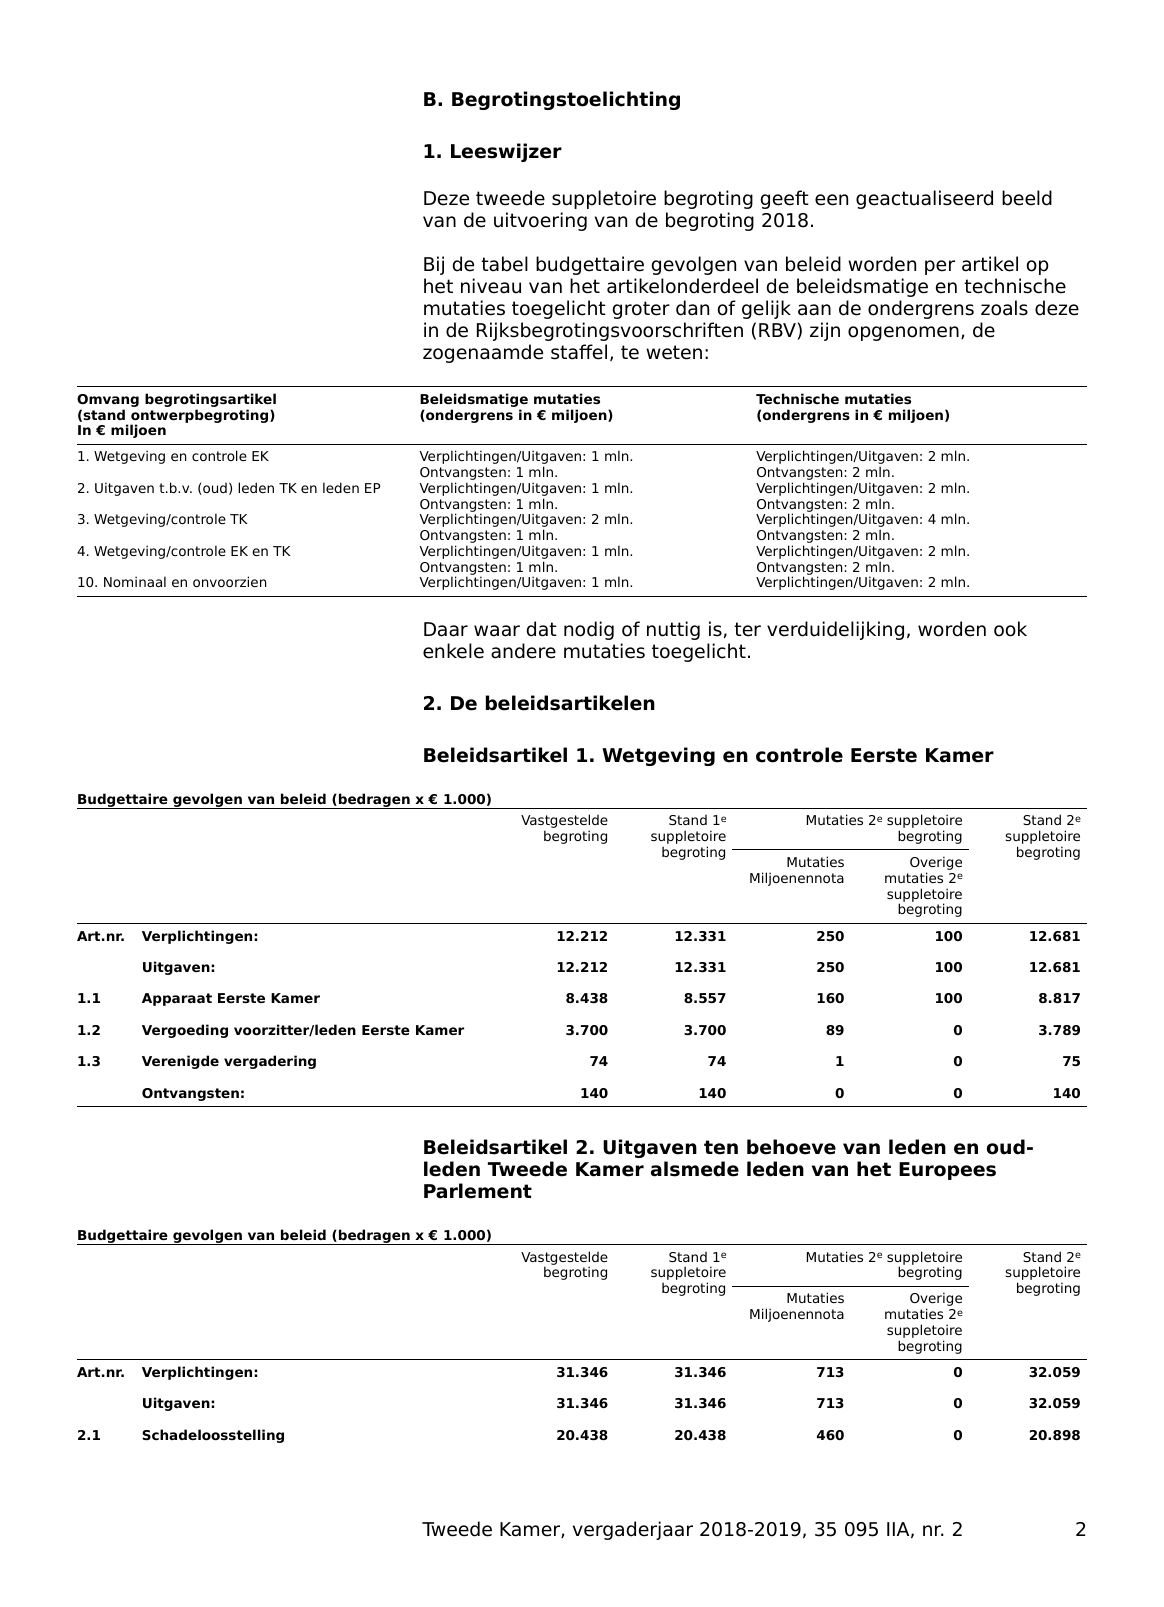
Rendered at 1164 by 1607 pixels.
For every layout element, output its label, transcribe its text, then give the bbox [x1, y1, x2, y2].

table_cell 12.681 [969, 924, 1087, 944]
table_cell [614, 976, 732, 991]
table_cell 0 [850, 1428, 968, 1443]
table_cell 3. Wetgeving/controle TK [77, 512, 413, 544]
table_cell Verplichtingen/Uitgaven: 2 mln. Ontvangsten: 2 mln. [750, 544, 1087, 575]
table_cell [850, 1039, 968, 1054]
table_cell 0 [850, 1086, 968, 1106]
table_cell 74 [614, 1054, 732, 1070]
table_cell [614, 944, 732, 960]
table_cell [850, 1007, 968, 1023]
table_cell 250 [732, 960, 850, 976]
table_header Budgettaire gevolgen van beleid (bedragen x € 1.000) [77, 1228, 1087, 1244]
table_cell 0 [850, 1360, 968, 1380]
table_cell 1 [732, 1054, 850, 1070]
table_cell Verplichtingen/Uitgaven: 2 mln. Ontvangsten: 2 mln. [750, 481, 1087, 512]
table_cell Mutaties 2e suppletoire begroting [732, 809, 968, 849]
table_cell [614, 1380, 732, 1396]
table_cell [77, 1396, 136, 1412]
table_cell [969, 944, 1087, 960]
table_cell 12.331 [614, 924, 732, 944]
table_cell 31.346 [614, 1360, 732, 1380]
table_cell Verplichtingen/Uitgaven: 1 mln. [413, 575, 750, 596]
table_cell 20.438 [496, 1428, 614, 1443]
text Deze tweede suppletoire begroting geeft een geactualiseerd beeld van de uitvoering van de begroting 2018. [422, 188, 1087, 232]
table_cell 460 [732, 1428, 850, 1443]
table_cell 3.789 [969, 1023, 1087, 1038]
table_cell 0 [850, 1023, 968, 1038]
table_cell 20.898 [969, 1428, 1087, 1443]
text Bij de tabel budgettaire gevolgen van beleid worden per artikel op het niveau van het artikelonderdeel de beleidsmatige en technische mutaties toegelicht groter dan of gelijk aan de ondergrens zoals deze in de Rijksbegrotingsvoorschriften (RBV) zijn opgenomen, de zogenaamde staffel, te weten: [422, 254, 1087, 364]
table_cell 0 [850, 1054, 968, 1070]
table_cell 20.438 [614, 1428, 732, 1443]
table_cell Verplichtingen/Uitgaven: 2 mln. Ontvangsten: 2 mln. [750, 445, 1087, 481]
subtitle Beleidsartikel 2. Uitgaven ten behoeve van leden en oud-leden Tweede Kamer alsmede leden van het Europees Parlement [422, 1137, 1087, 1203]
table_cell [969, 1039, 1087, 1054]
table_cell 0 [850, 1396, 968, 1412]
table_cell [136, 809, 496, 849]
table_cell Verplichtingen/Uitgaven: 1 mln. Ontvangsten: 1 mln. [413, 481, 750, 512]
subtitle B. Begrotingstoelichting [422, 89, 1087, 111]
table_cell 100 [850, 924, 968, 944]
table_cell 12.212 [496, 924, 614, 944]
table_cell 8.557 [614, 991, 732, 1007]
table_cell [732, 1007, 850, 1023]
table_cell 31.346 [496, 1360, 614, 1380]
table_cell [969, 1412, 1087, 1428]
table_cell 32.059 [969, 1396, 1087, 1412]
table_cell 1.3 [77, 1054, 136, 1070]
table_cell [77, 1070, 136, 1086]
table_cell [850, 1380, 968, 1396]
table_cell [732, 1412, 850, 1428]
table_cell [136, 1286, 496, 1359]
table_cell [77, 976, 136, 991]
table_cell 12.212 [496, 960, 614, 976]
table_cell Art.nr. [77, 924, 136, 944]
table_cell 100 [850, 991, 968, 1007]
table_cell [732, 1039, 850, 1054]
table_cell 8.438 [496, 991, 614, 1007]
subtitle Beleidsartikel 1. Wetgeving en controle Eerste Kamer [422, 745, 1087, 767]
table_cell Stand 1e suppletoire begroting [614, 1245, 732, 1359]
table_cell 160 [732, 991, 850, 1007]
table_cell [969, 1070, 1087, 1086]
table_cell [496, 1070, 614, 1086]
table_cell [77, 1007, 136, 1023]
table_cell Stand 1e suppletoire begroting [614, 809, 732, 923]
table_cell 140 [614, 1086, 732, 1106]
table_cell Verplichtingen/Uitgaven: 1 mln. Ontvangsten: 1 mln. [413, 445, 750, 481]
table_cell [77, 1286, 136, 1359]
table_cell [136, 849, 496, 923]
table_cell [496, 1007, 614, 1023]
table_cell Ontvangsten: [136, 1086, 496, 1106]
table_cell Art.nr. [77, 1360, 136, 1380]
table_cell [77, 960, 136, 976]
table_cell [732, 976, 850, 991]
table_cell 250 [732, 924, 850, 944]
table_cell 12.331 [614, 960, 732, 976]
table_cell 713 [732, 1396, 850, 1412]
table_cell 3.700 [614, 1023, 732, 1038]
table_cell Verenigde vergadering [136, 1054, 496, 1070]
table_cell [496, 1039, 614, 1054]
table_cell Vastgestelde begroting [496, 1245, 614, 1359]
table_cell 74 [496, 1054, 614, 1070]
table_cell 100 [850, 960, 968, 976]
table_cell 140 [969, 1086, 1087, 1106]
table_cell Mutaties Miljoenennota [732, 1287, 850, 1359]
table_cell [732, 1443, 850, 1459]
table_cell [850, 1412, 968, 1428]
table_cell Overige mutaties 2e suppletoire begroting [850, 850, 968, 923]
table_header Budgettaire gevolgen van beleid (bedragen x € 1.000) [77, 792, 1087, 807]
table_cell 2.1 [77, 1428, 136, 1443]
table_cell 0 [732, 1086, 850, 1106]
table_cell 3.700 [496, 1023, 614, 1038]
table_cell [77, 1412, 136, 1428]
table_cell [614, 1007, 732, 1023]
table_cell [77, 1443, 136, 1459]
table_cell 713 [732, 1360, 850, 1380]
table_cell Verplichtingen/Uitgaven: 2 mln. Ontvangsten: 1 mln. [413, 512, 750, 544]
table_header Omvang begrotingsartikel (stand ontwerpbegroting) In € miljoen [77, 387, 413, 443]
subtitle 2. De beleidsartikelen [422, 693, 1087, 715]
table_cell [850, 1443, 968, 1459]
table_header Technische mutaties (ondergrens in € miljoen) [750, 387, 1087, 443]
table_cell Mutaties 2e suppletoire begroting [732, 1245, 968, 1286]
table_cell 31.346 [496, 1396, 614, 1412]
table_cell [850, 976, 968, 991]
table_cell [136, 1070, 496, 1086]
table_cell [77, 1380, 136, 1396]
table_cell [136, 1245, 496, 1286]
table_cell Vergoeding voorzitter/leden Eerste Kamer [136, 1023, 496, 1038]
table_cell [77, 849, 136, 923]
table_cell Verplichtingen: [136, 1360, 496, 1380]
table_cell [136, 944, 496, 960]
table_cell Schadeloosstelling [136, 1428, 496, 1443]
table_cell [614, 1443, 732, 1459]
table_cell [732, 1380, 850, 1396]
table_cell [136, 1039, 496, 1054]
table_cell Uitgaven: [136, 960, 496, 976]
table_cell [850, 1070, 968, 1086]
table_cell Stand 2e suppletoire begroting [969, 1245, 1087, 1359]
table_cell Stand 2e suppletoire begroting [969, 809, 1087, 923]
table_cell 31.346 [614, 1396, 732, 1412]
table_cell Verplichtingen/Uitgaven: 4 mln. Ontvangsten: 2 mln. [750, 512, 1087, 544]
table_cell 4. Wetgeving/controle EK en TK [77, 544, 413, 575]
table_cell Verplichtingen/Uitgaven: 1 mln. Ontvangsten: 1 mln. [413, 544, 750, 575]
subtitle 1. Leeswijzer [422, 141, 1087, 163]
table_cell [614, 1039, 732, 1054]
table_cell Mutaties Miljoenennota [732, 850, 850, 923]
text Daar waar dat nodig of nuttig is, ter verduidelijking, worden ook enkele andere mutaties toegelicht. [422, 619, 1087, 663]
table_cell [496, 1380, 614, 1396]
table_cell Verplichtingen: [136, 924, 496, 944]
table_cell [969, 1380, 1087, 1396]
table_cell 2. Uitgaven t.b.v. (oud) leden TK en leden EP [77, 481, 413, 512]
table_cell [732, 944, 850, 960]
table_cell [969, 1007, 1087, 1023]
table_cell [77, 1245, 136, 1286]
table_cell [496, 1443, 614, 1459]
table_cell [77, 1086, 136, 1106]
table_cell [732, 1070, 850, 1086]
table_cell [136, 1007, 496, 1023]
table_cell 140 [496, 1086, 614, 1106]
table_cell [496, 944, 614, 960]
table_cell [614, 1070, 732, 1086]
table_cell 10. Nominaal en onvoorzien [77, 575, 413, 596]
table_cell [496, 976, 614, 991]
table_cell [136, 1380, 496, 1396]
table_cell [136, 1412, 496, 1428]
table_cell 1.1 [77, 991, 136, 1007]
table_cell [969, 1443, 1087, 1459]
table_cell Apparaat Eerste Kamer [136, 991, 496, 1007]
table_cell Overige mutaties 2e suppletoire begroting [850, 1287, 968, 1359]
table_cell [496, 1412, 614, 1428]
table_cell [77, 944, 136, 960]
table_cell Verplichtingen/Uitgaven: 2 mln. [750, 575, 1087, 596]
table_cell 1. Wetgeving en controle EK [77, 445, 413, 481]
table_cell [77, 1039, 136, 1054]
table_cell [77, 809, 136, 849]
table_cell [136, 1443, 496, 1459]
table_cell [614, 1412, 732, 1428]
table_cell Vastgestelde begroting [496, 809, 614, 923]
table_cell 32.059 [969, 1360, 1087, 1380]
table_cell 75 [969, 1054, 1087, 1070]
table_cell 12.681 [969, 960, 1087, 976]
table_cell 1.2 [77, 1023, 136, 1038]
table_cell 89 [732, 1023, 850, 1038]
table_cell [136, 976, 496, 991]
table_cell Uitgaven: [136, 1396, 496, 1412]
table_cell 8.817 [969, 991, 1087, 1007]
table_header Beleidsmatige mutaties (ondergrens in € miljoen) [413, 387, 750, 443]
table_cell [969, 976, 1087, 991]
table_cell [850, 944, 968, 960]
